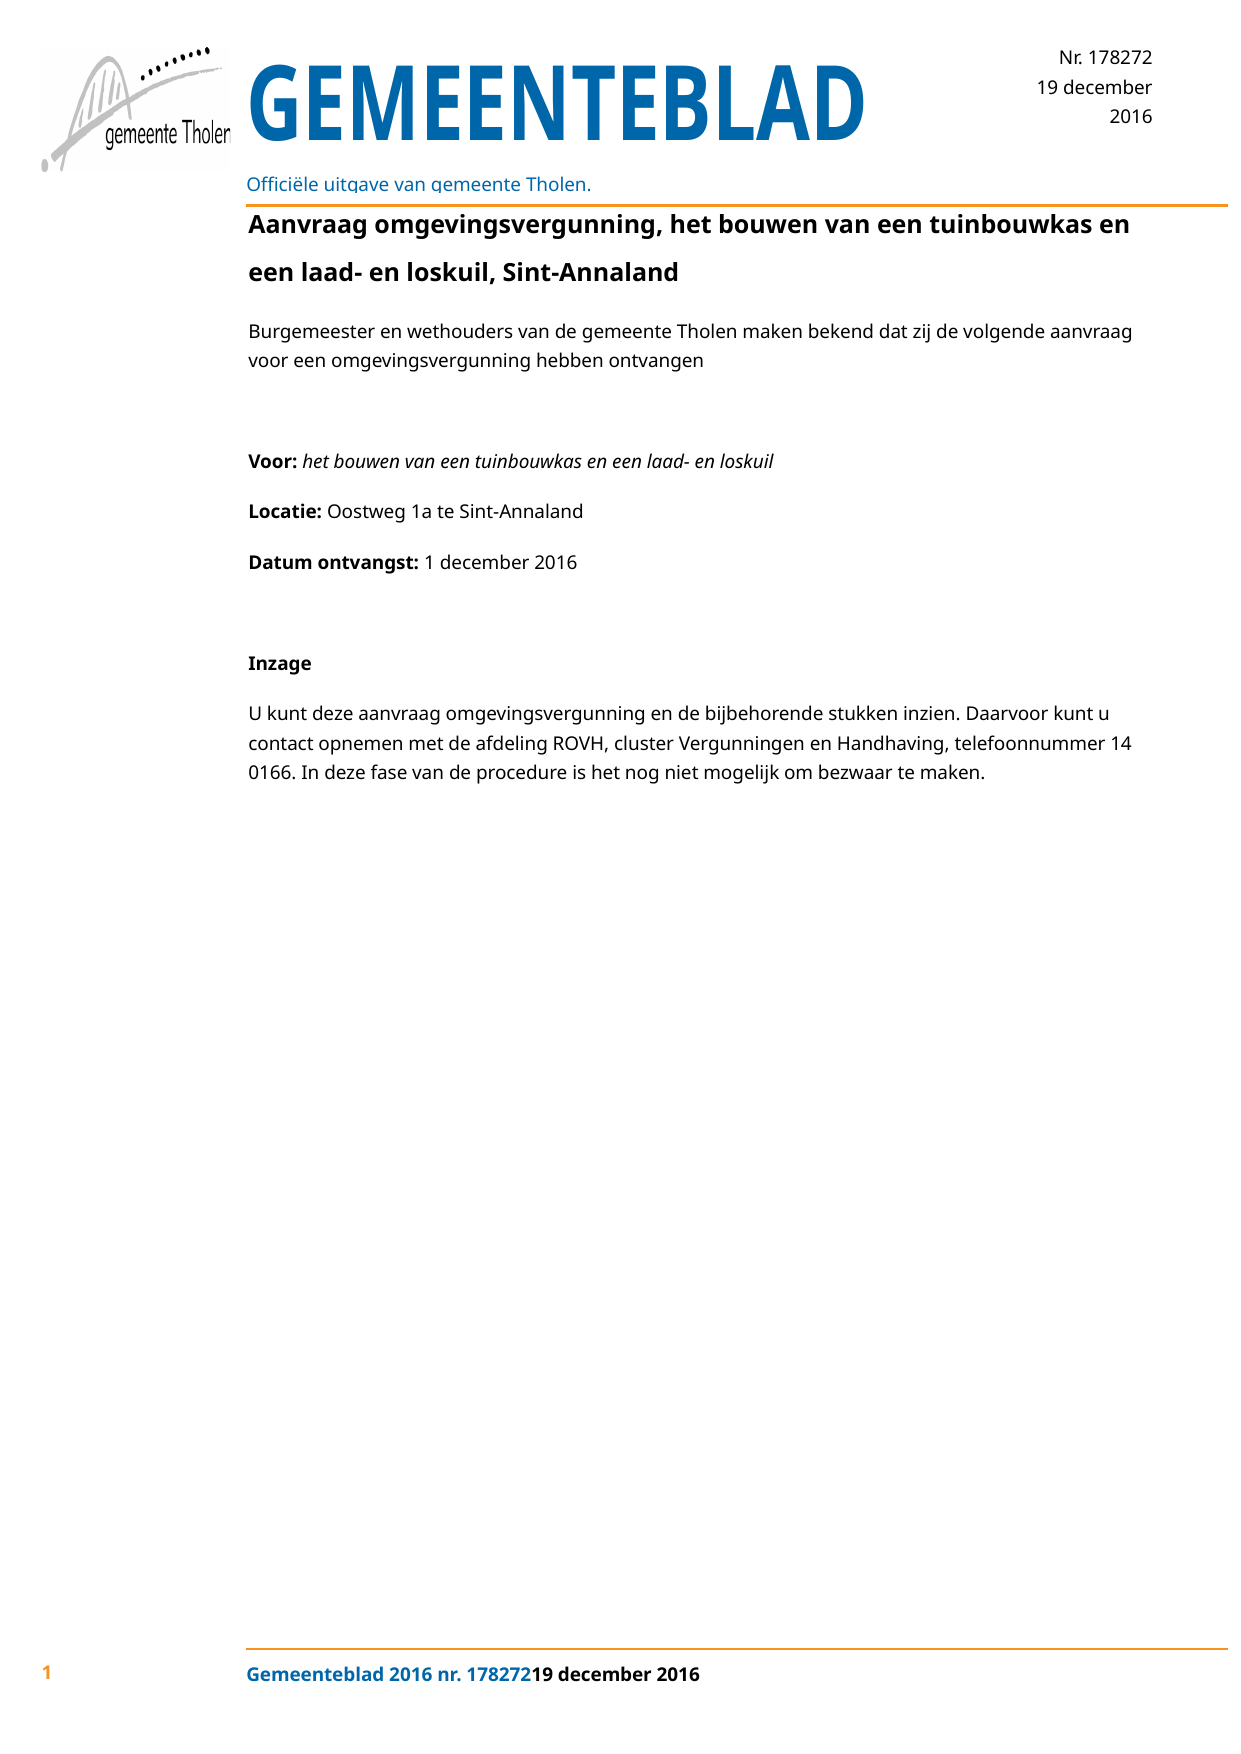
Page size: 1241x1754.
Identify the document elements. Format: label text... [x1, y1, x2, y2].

text Aanvraag omgevingsvergunning, het bouwen van een tuinbouwkas en een laad- en loskuil, Sint-Annaland [248, 207, 1152, 288]
text U kunt deze aanvraag omgevingsvergunning en de bijbehorende stukken inzien. Daarvoor kunt u contact opnemen met de afdeling ROVH, cluster Vergunningen en Handhaving, telefoonnummer 14 0166. In deze fase van de procedure is het nog niet mogelijk om bezwaar te maken. [248, 700, 1152, 785]
text Inzage [248, 650, 1152, 676]
picture [41, 47, 231, 172]
text Datum ontvangst: 1 december 2016 [248, 549, 1152, 575]
text Burgemeester en wethouders van de gemeente Tholen maken bekend dat zij de volgende aanvraag voor een omgevingsvergunning hebben ontvangen [248, 318, 1152, 373]
text Locatie: Oostweg 1a te Sint-Annaland [248, 499, 1152, 524]
text Voor: het bouwen van een tuinbouwkas en een laad- en loskuil [248, 448, 1152, 474]
